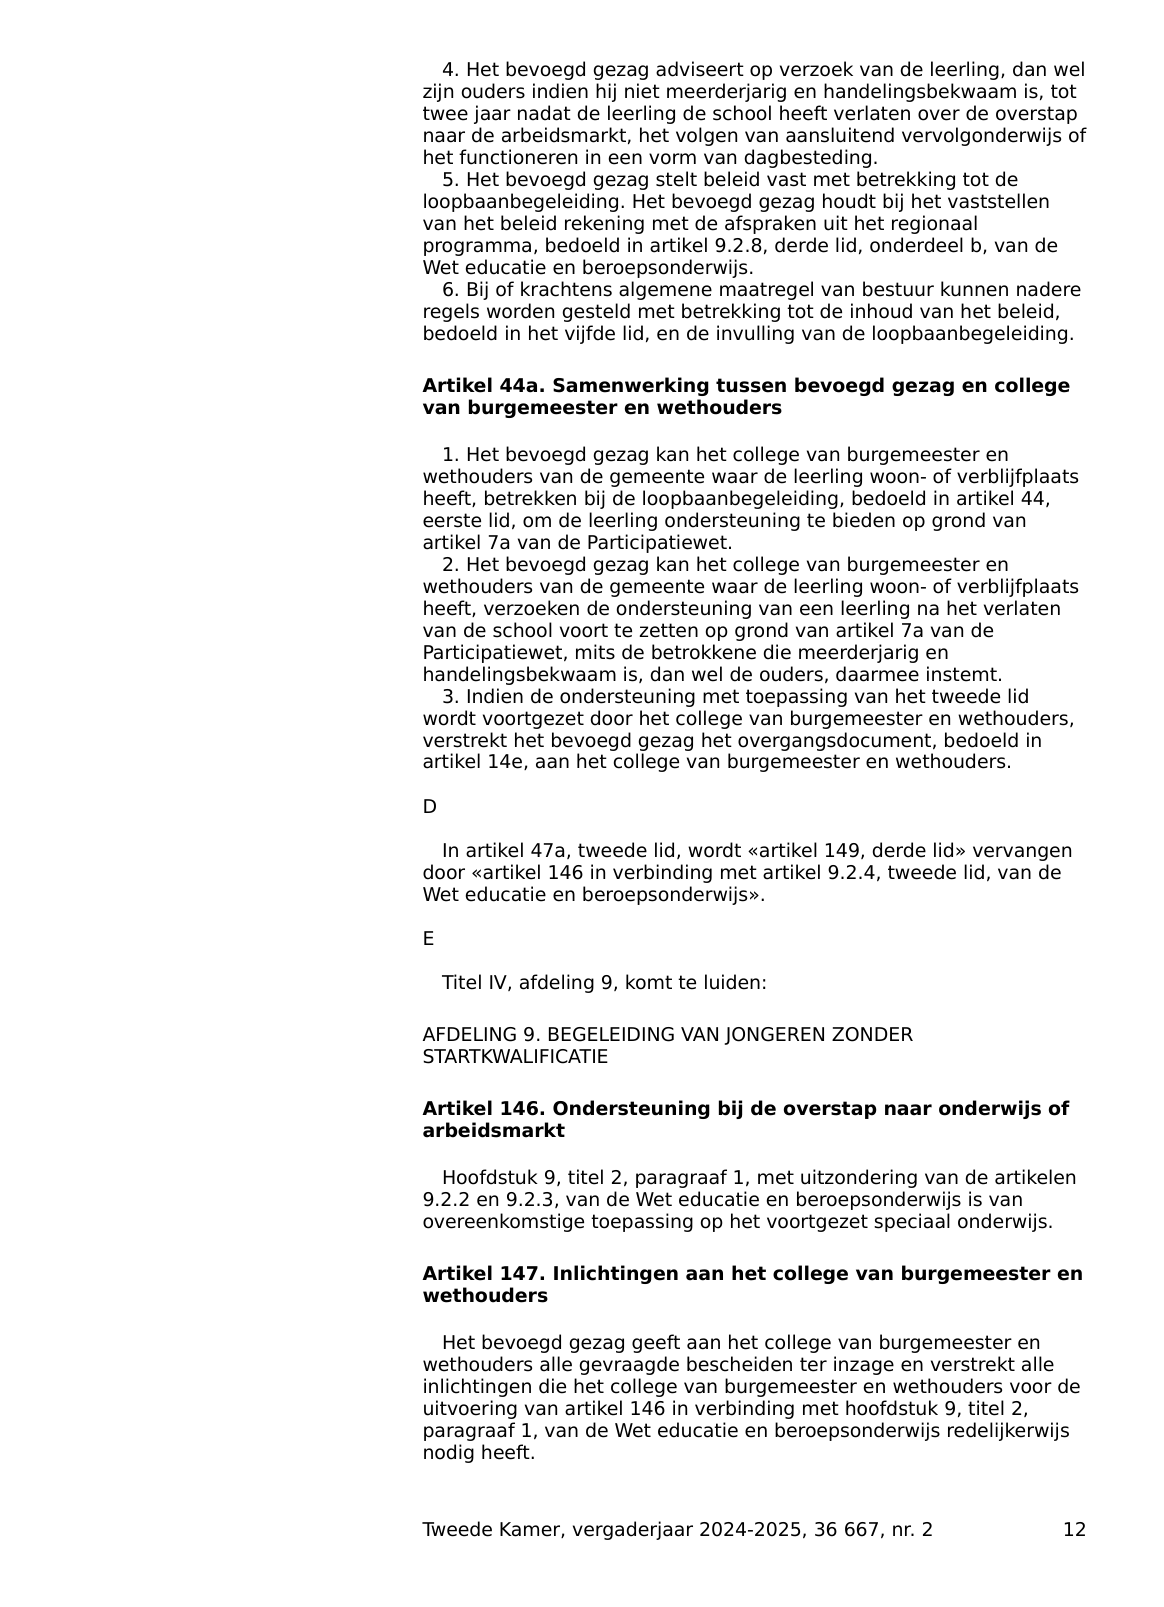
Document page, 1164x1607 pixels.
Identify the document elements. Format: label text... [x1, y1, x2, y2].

subtitle AFDELING 9. BEGELEIDING VAN JONGEREN ZONDER STARTKWALIFICATIE [422, 1024, 1087, 1068]
text In artikel 47a, tweede lid, wordt «artikel 149, derde lid» vervangen door «artikel 146 in verbinding met artikel 9.2.4, tweede lid, van de Wet educatie en beroepsonderwijs». [422, 840, 1087, 906]
subtitle Artikel 44a. Samenwerking tussen bevoegd gezag en college van burgemeester en wethouders [422, 375, 1087, 419]
text Hoofdstuk 9, titel 2, paragraaf 1, met uitzondering van de artikelen 9.2.2 en 9.2.3, van de Wet educatie en beroepsonderwijs is van overeenkomstige toepassing op het voortgezet speciaal onderwijs. [422, 1167, 1087, 1233]
text E [422, 928, 1087, 950]
text Het bevoegd gezag geeft aan het college van burgemeester en wethouders alle gevraagde bescheiden ter inzage en verstrekt alle inlichtingen die het college van burgemeester en wethouders voor de uitvoering van artikel 146 in verbinding met hoofdstuk 9, titel 2, paragraaf 1, van de Wet educatie en beroepsonderwijs redelijkerwijs nodig heeft. [422, 1332, 1087, 1464]
subtitle Artikel 146. Ondersteuning bij de overstap naar onderwijs of arbeidsmarkt [422, 1098, 1087, 1142]
text Titel IV, afdeling 9, komt te luiden: [422, 972, 1087, 994]
text D [422, 796, 1087, 818]
text 1. Het bevoegd gezag kan het college van burgemeester en wethouders van de gemeente waar de leerling woon- of verblijfplaats heeft, betrekken bij de loopbaanbegeleiding, bedoeld in artikel 44, eerste lid, om de leerling ondersteuning te bieden op grond van artikel 7a van de Participatiewet. [422, 444, 1087, 554]
text 6. Bij of krachtens algemene maatregel van bestuur kunnen nadere regels worden gesteld met betrekking tot de inhoud van het beleid, bedoeld in het vijfde lid, en de invulling van de loopbaanbegeleiding. [422, 279, 1087, 345]
subtitle Artikel 147. Inlichtingen aan het college van burgemeester en wethouders [422, 1263, 1087, 1307]
text 3. Indien de ondersteuning met toepassing van het tweede lid wordt voortgezet door het college van burgemeester en wethouders, verstrekt het bevoegd gezag het overgangsdocument, bedoeld in artikel 14e, aan het college van burgemeester en wethouders. [422, 686, 1087, 773]
text 4. Het bevoegd gezag adviseert op verzoek van de leerling, dan wel zijn ouders indien hij niet meerderjarig en handelingsbekwaam is, tot twee jaar nadat de leerling de school heeft verlaten over de overstap naar de arbeidsmarkt, het volgen van aansluitend vervolgonderwijs of het functioneren in een vorm van dagbesteding. [422, 59, 1087, 169]
text 2. Het bevoegd gezag kan het college van burgemeester en wethouders van de gemeente waar de leerling woon- of verblijfplaats heeft, verzoeken de ondersteuning van een leerling na het verlaten van de school voort te zetten op grond van artikel 7a van de Participatiewet, mits de betrokkene die meerderjarig en handelingsbekwaam is, dan wel de ouders, daarmee instemt. [422, 554, 1087, 686]
text 5. Het bevoegd gezag stelt beleid vast met betrekking tot de loopbaanbegeleiding. Het bevoegd gezag houdt bij het vaststellen van het beleid rekening met de afspraken uit het regionaal programma, bedoeld in artikel 9.2.8, derde lid, onderdeel b, van de Wet educatie en beroepsonderwijs. [422, 169, 1087, 279]
